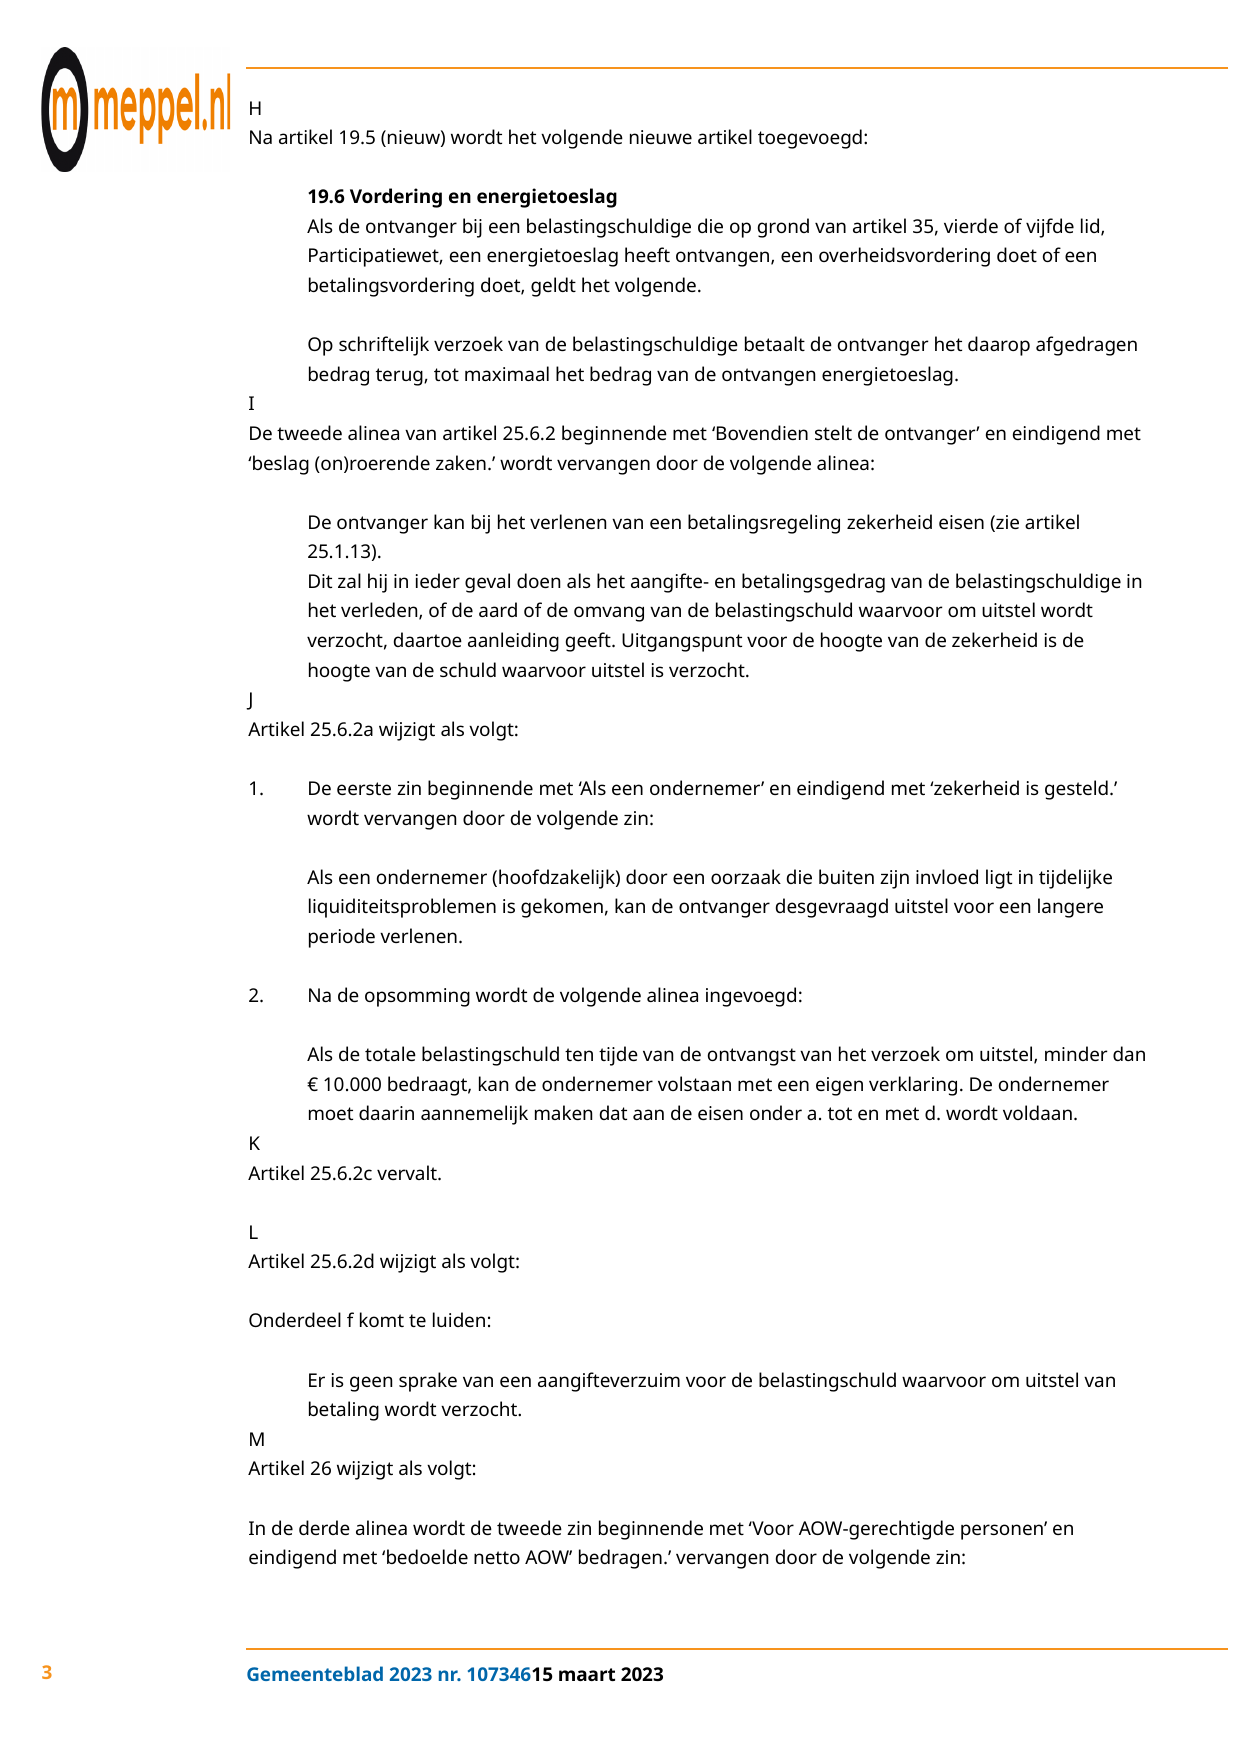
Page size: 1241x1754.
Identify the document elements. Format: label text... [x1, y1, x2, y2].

text Artikel 25.6.2c vervalt. [248, 1160, 1152, 1186]
list Dit zal hij in ieder geval doen als het aangifte- en betalingsgedrag van de belastingschuldige in het verleden, of de aard of de omvang van de belastingschuld waarvoor om uitstel wordt verzocht, daartoe aanleiding geeft. Uitgangspunt voor de hoogte van de zekerheid is de hoogte van de schuld waarvoor uitstel is verzocht. [248, 568, 1152, 683]
picture [41, 47, 231, 172]
text L [248, 1219, 1152, 1245]
list De eerste zin beginnende met ‘Als een ondernemer’ en eindigend met ‘zekerheid is gesteld.’ wordt vervangen door de volgende zin: [248, 775, 1152, 831]
list Als een ondernemer (hoofdzakelijk) door een oorzaak die buiten zijn invloed ligt in tijdelijke liquiditeitsproblemen is gekomen, kan de ontvanger desgevraagd uitstel voor een langere periode verlenen. [248, 864, 1152, 949]
text Artikel 25.6.2d wijzigt als volgt: [248, 1248, 1152, 1274]
list Er is geen sprake van een aangifteverzuim voor de belastingschuld waarvoor om uitstel van betaling wordt verzocht. [248, 1367, 1152, 1422]
list 19.6 Vordering en energietoeslag [248, 183, 1152, 209]
text De tweede alinea van artikel 25.6.2 beginnende met ‘Bovendien stelt de ontvanger’ en eindigend met ‘beslag (on)roerende zaken.’ wordt vervangen door de volgende alinea: [248, 420, 1152, 476]
text I [248, 391, 1152, 416]
list Als de ontvanger bij een belastingschuldige die op grond van artikel 35, vierde of vijfde lid, Participatiewet, een energietoeslag heeft ontvangen, een overheidsvordering doet of een betalingsvordering doet, geldt het volgende. [248, 213, 1152, 298]
text Na artikel 19.5 (nieuw) wordt het volgende nieuwe artikel toegevoegd: [248, 124, 1152, 150]
text In de derde alinea wordt de tweede zin beginnende met ‘Voor AOW-gerechtigde personen’ en eindigend met ‘bedoelde netto AOW’ bedragen.’ vervangen door de volgende zin: [248, 1515, 1152, 1570]
list Op schriftelijk verzoek van de belastingschuldige betaalt de ontvanger het daarop afgedragen bedrag terug, tot maximaal het bedrag van de ontvangen energietoeslag. [248, 331, 1152, 387]
text Artikel 26 wijzigt als volgt: [248, 1456, 1152, 1481]
list De ontvanger kan bij het verlenen van een betalingsregeling zekerheid eisen (zie artikel 25.1.13). [248, 509, 1152, 564]
list Als de totale belastingschuld ten tijde van de ontvangst van het verzoek om uitstel, minder dan € 10.000 bedraagt, kan de ondernemer volstaan met een eigen verklaring. De ondernemer moet daarin aannemelijk maken dat aan de eisen onder a. tot en met d. wordt voldaan. [248, 1041, 1152, 1126]
text M [248, 1426, 1152, 1452]
text Onderdeel f komt te luiden: [248, 1308, 1152, 1333]
text K [248, 1130, 1152, 1156]
list Na de opsomming wordt de volgende alinea ingevoegd: [248, 982, 1152, 1008]
text Artikel 25.6.2a wijzigt als volgt: [248, 716, 1152, 742]
text H [248, 95, 1152, 121]
text J [248, 686, 1152, 712]
